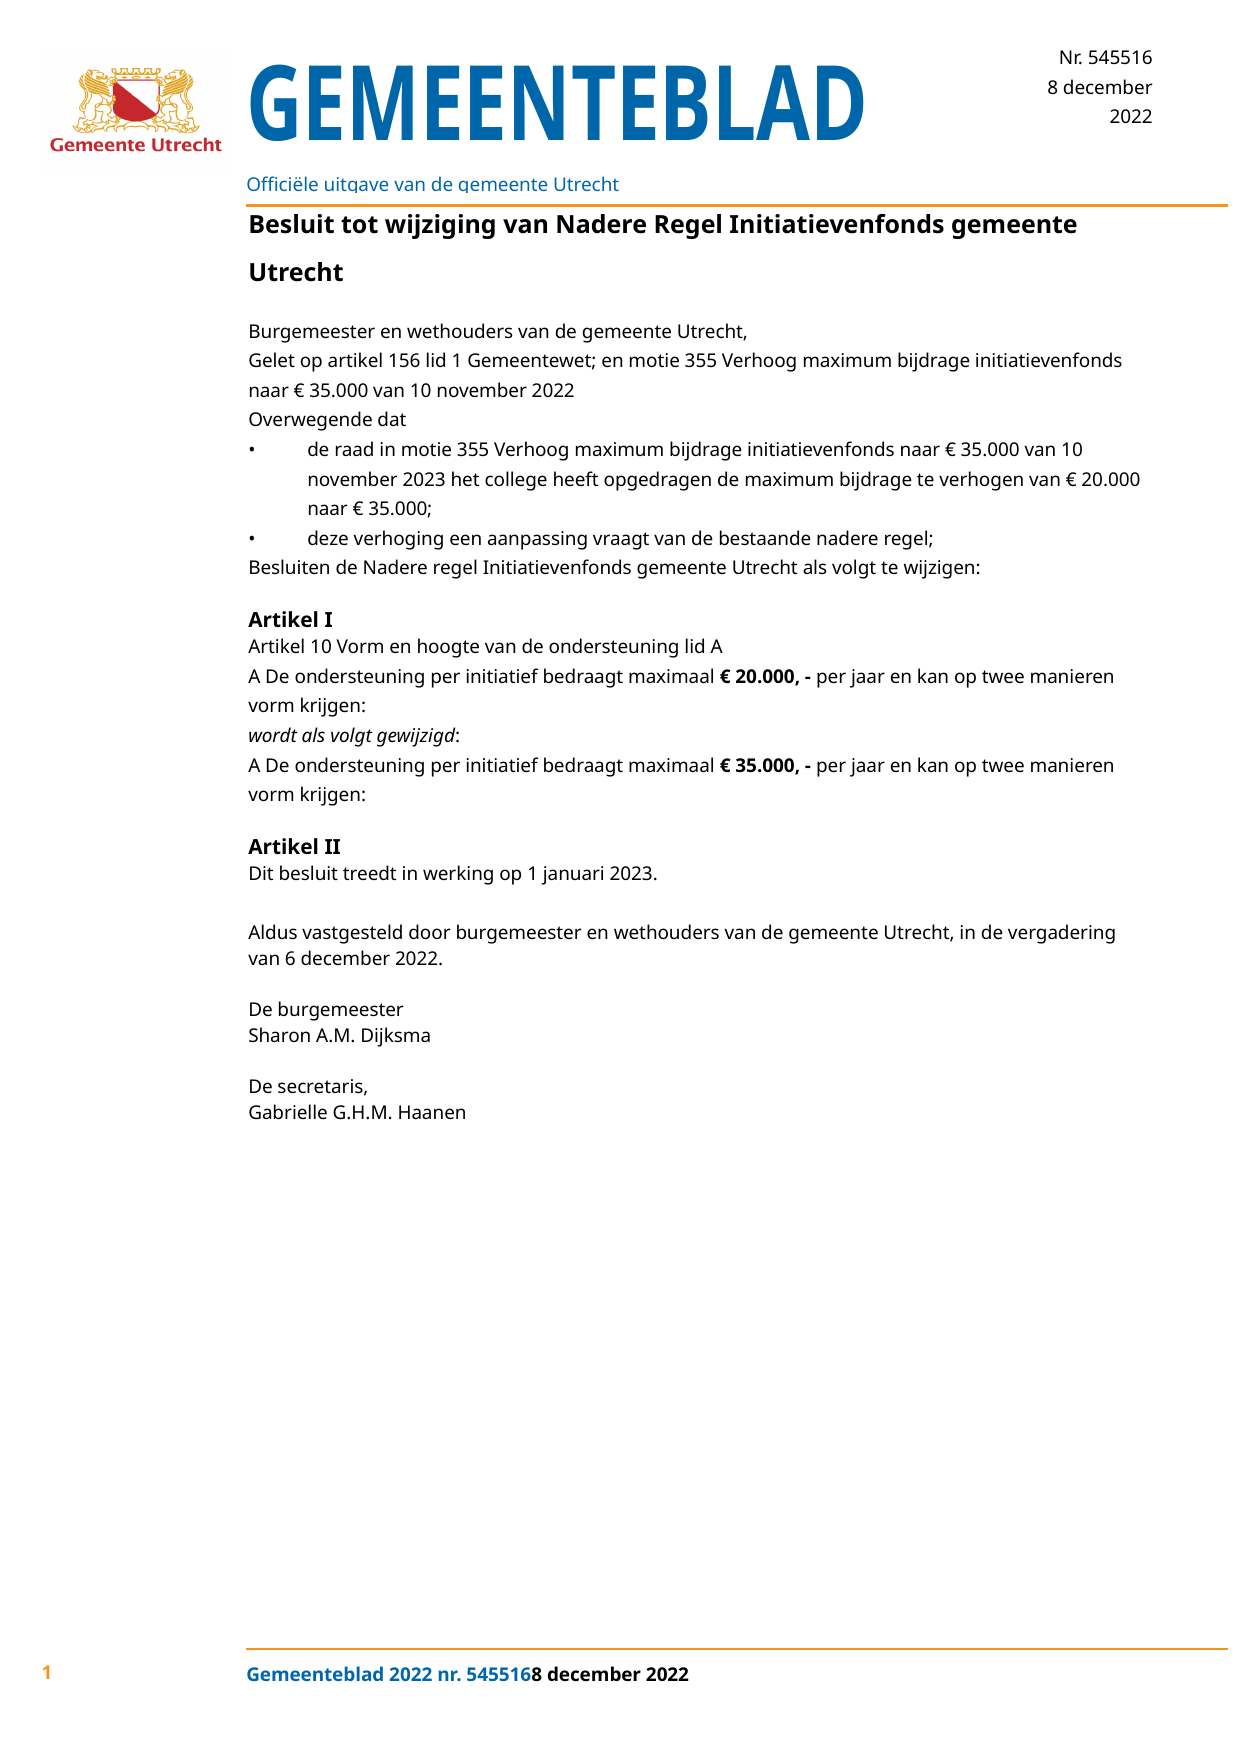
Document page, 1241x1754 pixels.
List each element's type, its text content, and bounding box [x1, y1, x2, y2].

text Besluit tot wijziging van Nadere Regel Initiatievenfonds gemeente Utrecht [248, 207, 1152, 288]
text Artikel 10 Vorm en hoogte van de ondersteuning lid A [248, 633, 1152, 659]
list deze verhoging een aanpassing vraagt van de bestaande nadere regel; [248, 525, 1152, 551]
text Artikel I [248, 605, 1152, 633]
text A De ondersteuning per initiatief bedraagt maximaal € 20.000, - per jaar en kan op twee manieren vorm krijgen: [248, 663, 1152, 718]
text Gabrielle G.H.M. Haanen [248, 1099, 1152, 1125]
text Artikel II [248, 832, 1152, 860]
text Sharon A.M. Dijksma [248, 1022, 1152, 1048]
text Aldus vastgesteld door burgemeester en wethouders van de gemeente Utrecht, in de vergadering van 6 december 2022. [248, 919, 1152, 971]
text Dit besluit treedt in werking op 1 januari 2023. [248, 860, 1152, 886]
text Gelet op artikel 156 lid 1 Gemeentewet; en motie 355 Verhoog maximum bijdrage initiatievenfonds naar € 35.000 van 10 november 2022 [248, 347, 1152, 403]
text Besluiten de Nadere regel Initiatievenfonds gemeente Utrecht als volgt te wijzigen: [248, 554, 1152, 580]
text wordt als volgt gewijzigd: [248, 722, 1152, 748]
text Burgemeester en wethouders van de gemeente Utrecht, [248, 318, 1152, 344]
text De secretaris, [248, 1074, 1152, 1099]
text A De ondersteuning per initiatief bedraagt maximaal € 35.000, - per jaar en kan op twee manieren vorm krijgen: [248, 752, 1152, 807]
list de raad in motie 355 Verhoog maximum bijdrage initiatievenfonds naar € 35.000 van 10 november 2023 het college heeft opgedragen de maximum bijdrage te verhogen van € 20.000 naar € 35.000; [248, 436, 1152, 521]
text De burgemeester [248, 997, 1152, 1022]
picture [41, 47, 231, 172]
text Overwegende dat [248, 407, 1152, 432]
